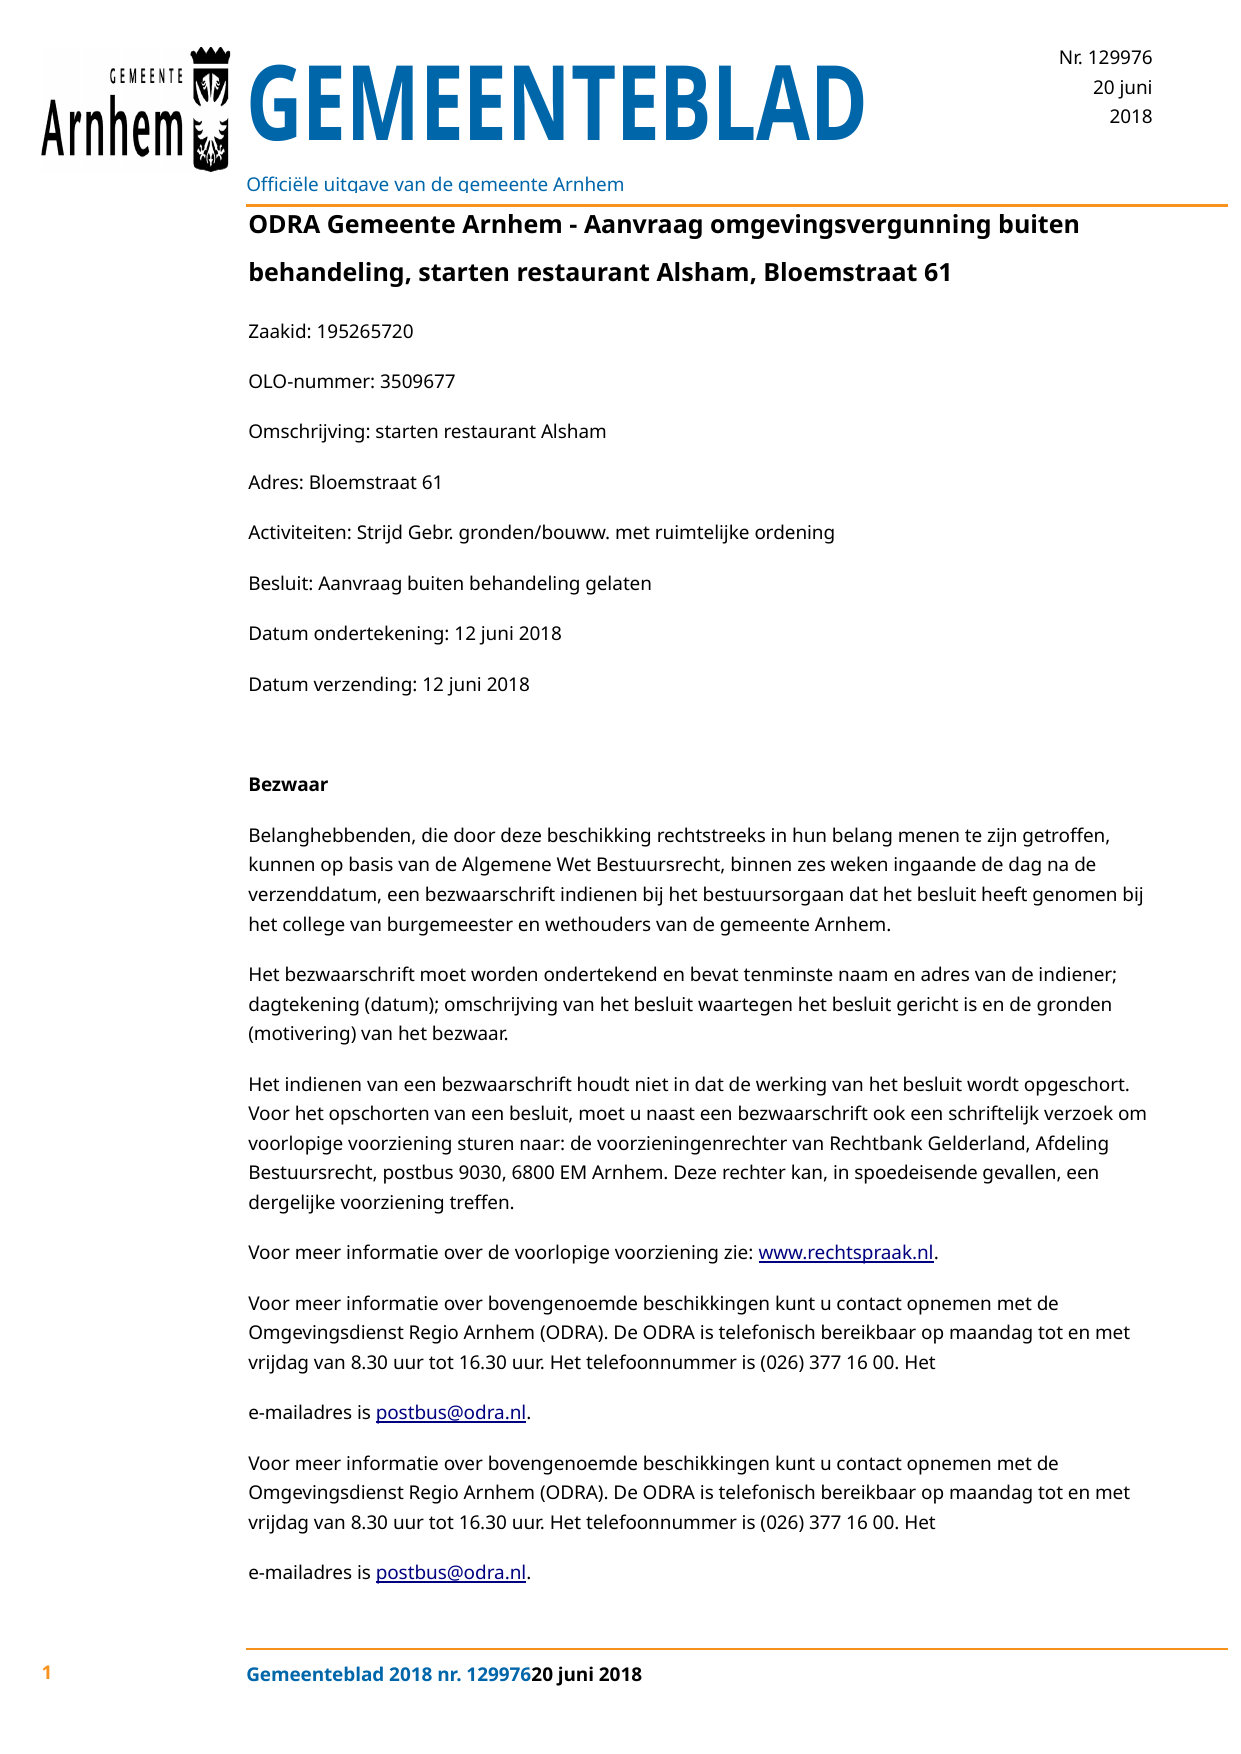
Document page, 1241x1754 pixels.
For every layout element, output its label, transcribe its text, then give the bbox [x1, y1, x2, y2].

picture [41, 47, 231, 172]
text e-mailadres is postbus@odra.nl. [248, 1559, 1152, 1585]
text OLO-nummer: 3509677 [248, 368, 1152, 394]
text Adres: Bloemstraat 61 [248, 469, 1152, 495]
text Bezwaar [248, 772, 1152, 797]
text Het indienen van een bezwaarschrift houdt niet in dat de werking van het besluit wordt opgeschort. Voor het opschorten van een besluit, moet u naast een bezwaarschrift ook een schriftelijk verzoek om voorlopige voorziening sturen naar: de voorzieningenrechter van Rechtbank Gelderland, Afdeling Bestuursrecht, postbus 9030, 6800 EM Arnhem. Deze rechter kan, in spoedeisende gevallen, een dergelijke voorziening treffen. [248, 1071, 1152, 1215]
text Het bezwaarschrift moet worden ondertekend en bevat tenminste naam en adres van de indiener; dagtekening (datum); omschrijving van het besluit waartegen het besluit gericht is en de gronden (motivering) van het bezwaar. [248, 961, 1152, 1046]
text Voor meer informatie over de voorlopige voorziening zie: www.rechtspraak.nl. [248, 1239, 1152, 1265]
text Datum ondertekening: 12 juni 2018 [248, 620, 1152, 646]
text Belanghebbenden, die door deze beschikking rechtstreeks in hun belang menen te zijn getroffen, kunnen op basis van de Algemene Wet Bestuursrecht, binnen zes weken ingaande de dag na de verzenddatum, een bezwaarschrift indienen bij het bestuursorgaan dat het besluit heeft genomen bij het college van burgemeester en wethouders van de gemeente Arnhem. [248, 822, 1152, 937]
text Voor meer informatie over bovengenoemde beschikkingen kunt u contact opnemen met de Omgevingsdienst Regio Arnhem (ODRA). De ODRA is telefonisch bereikbaar op maandag tot en met vrijdag van 8.30 uur tot 16.30 uur. Het telefoonnummer is (026) 377 16 00. Het [248, 1290, 1152, 1375]
text e-mailadres is postbus@odra.nl. [248, 1399, 1152, 1425]
text Zaakid: 195265720 [248, 318, 1152, 344]
text Voor meer informatie over bovengenoemde beschikkingen kunt u contact opnemen met de Omgevingsdienst Regio Arnhem (ODRA). De ODRA is telefonisch bereikbaar op maandag tot en met vrijdag van 8.30 uur tot 16.30 uur. Het telefoonnummer is (026) 377 16 00. Het [248, 1450, 1152, 1535]
text Activiteiten: Strijd Gebr. gronden/bouww. met ruimtelijke ordening [248, 519, 1152, 545]
text Datum verzending: 12 juni 2018 [248, 671, 1152, 697]
text Omschrijving: starten restaurant Alsham [248, 419, 1152, 444]
text ODRA Gemeente Arnhem - Aanvraag omgevingsvergunning buiten behandeling, starten restaurant Alsham, Bloemstraat 61 [248, 207, 1152, 288]
text Besluit: Aanvraag buiten behandeling gelaten [248, 570, 1152, 596]
